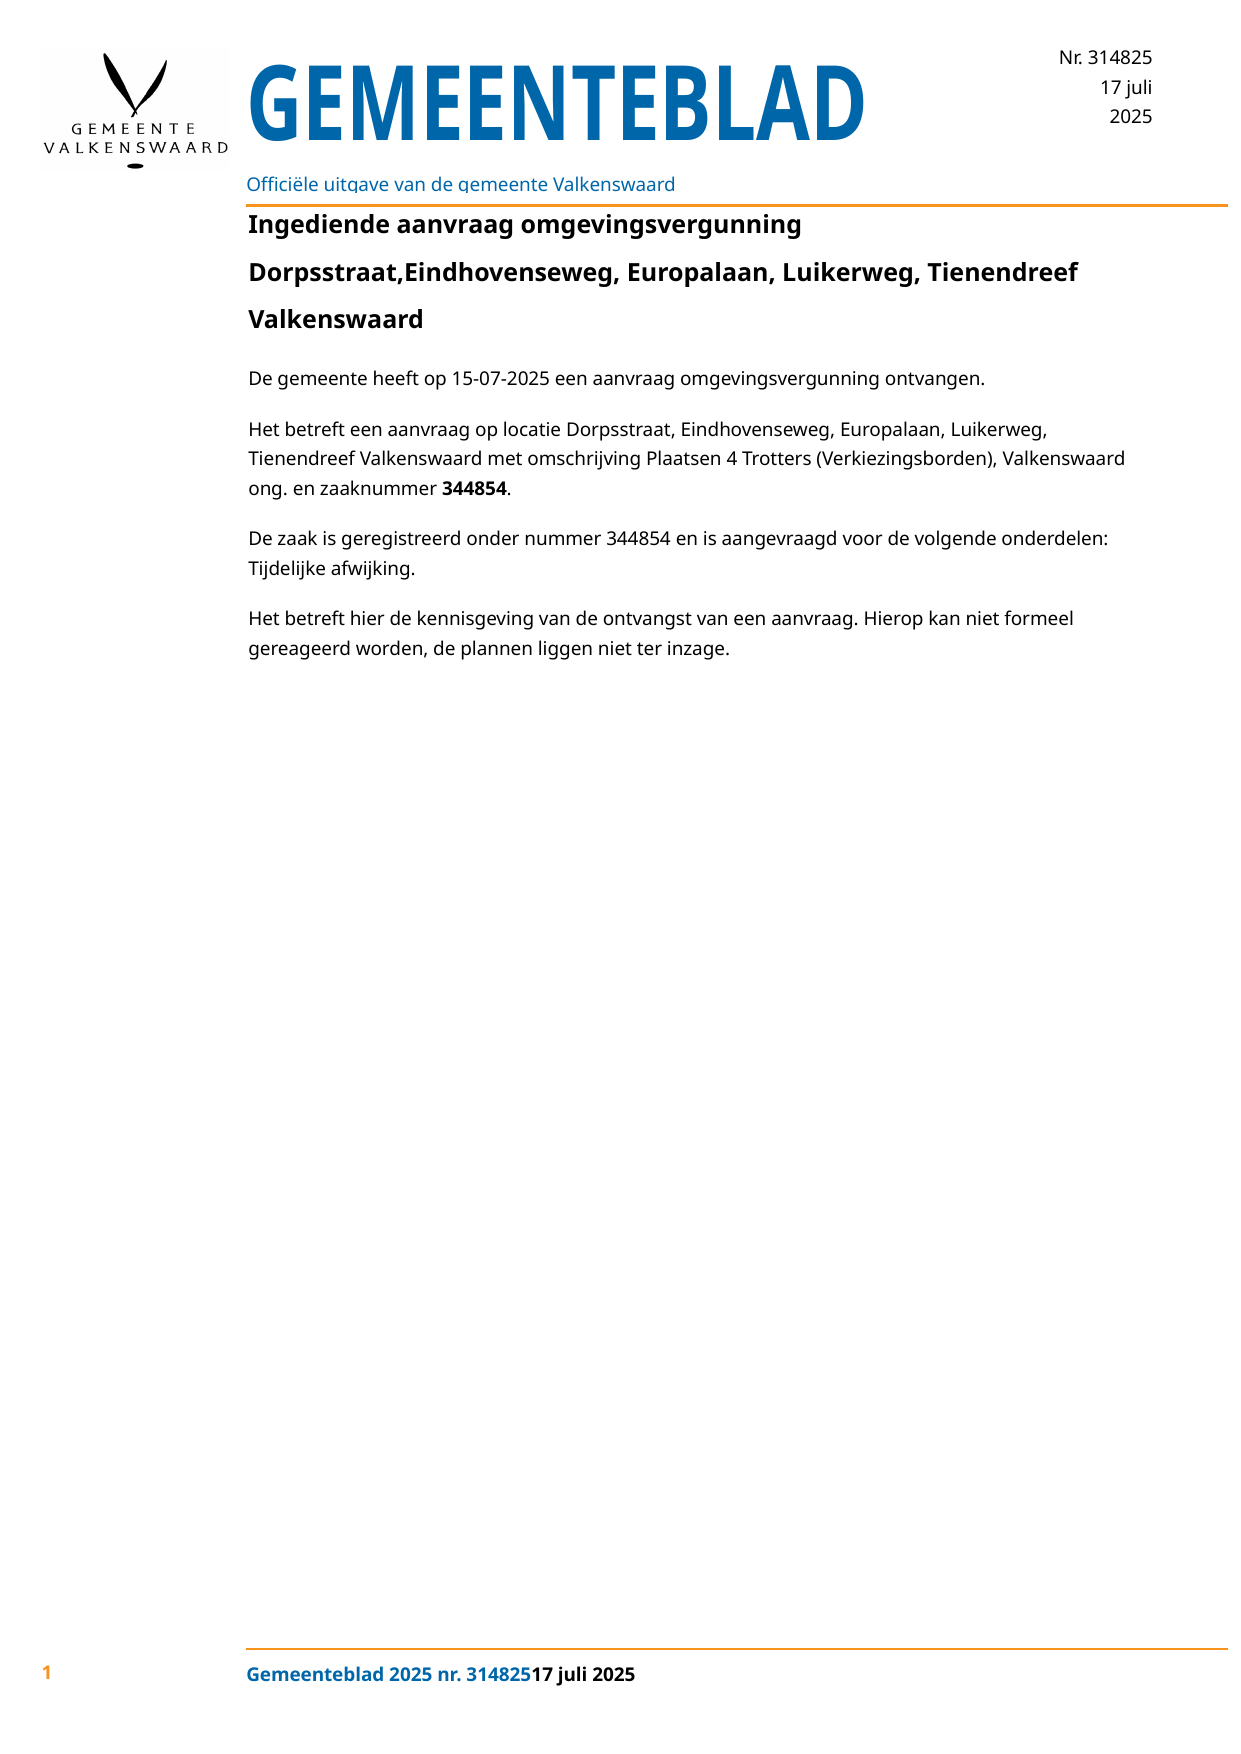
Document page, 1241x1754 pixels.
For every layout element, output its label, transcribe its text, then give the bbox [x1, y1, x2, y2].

picture [41, 47, 231, 172]
text De zaak is geregistreerd onder nummer 344854 en is aangevraagd voor de volgende onderdelen: Tijdelijke afwijking. [248, 526, 1152, 581]
text De gemeente heeft op 15-07-2025 een aanvraag omgevingsvergunning ontvangen. [248, 366, 1152, 391]
text Het betreft een aanvraag op locatie Dorpsstraat, Eindhovenseweg, Europalaan, Luikerweg, Tienendreef Valkenswaard met omschrijving Plaatsen 4 Trotters (Verkiezingsborden), Valkenswaard ong. en zaaknummer 344854. [248, 416, 1152, 501]
text Het betreft hier de kennisgeving van de ontvangst van een aanvraag. Hierop kan niet formeel gereageerd worden, de plannen liggen niet ter inzage. [248, 606, 1152, 661]
text Ingediende aanvraag omgevingsvergunning Dorpsstraat,Eindhovenseweg, Europalaan, Luikerweg, Tienendreef Valkenswaard [248, 207, 1152, 336]
